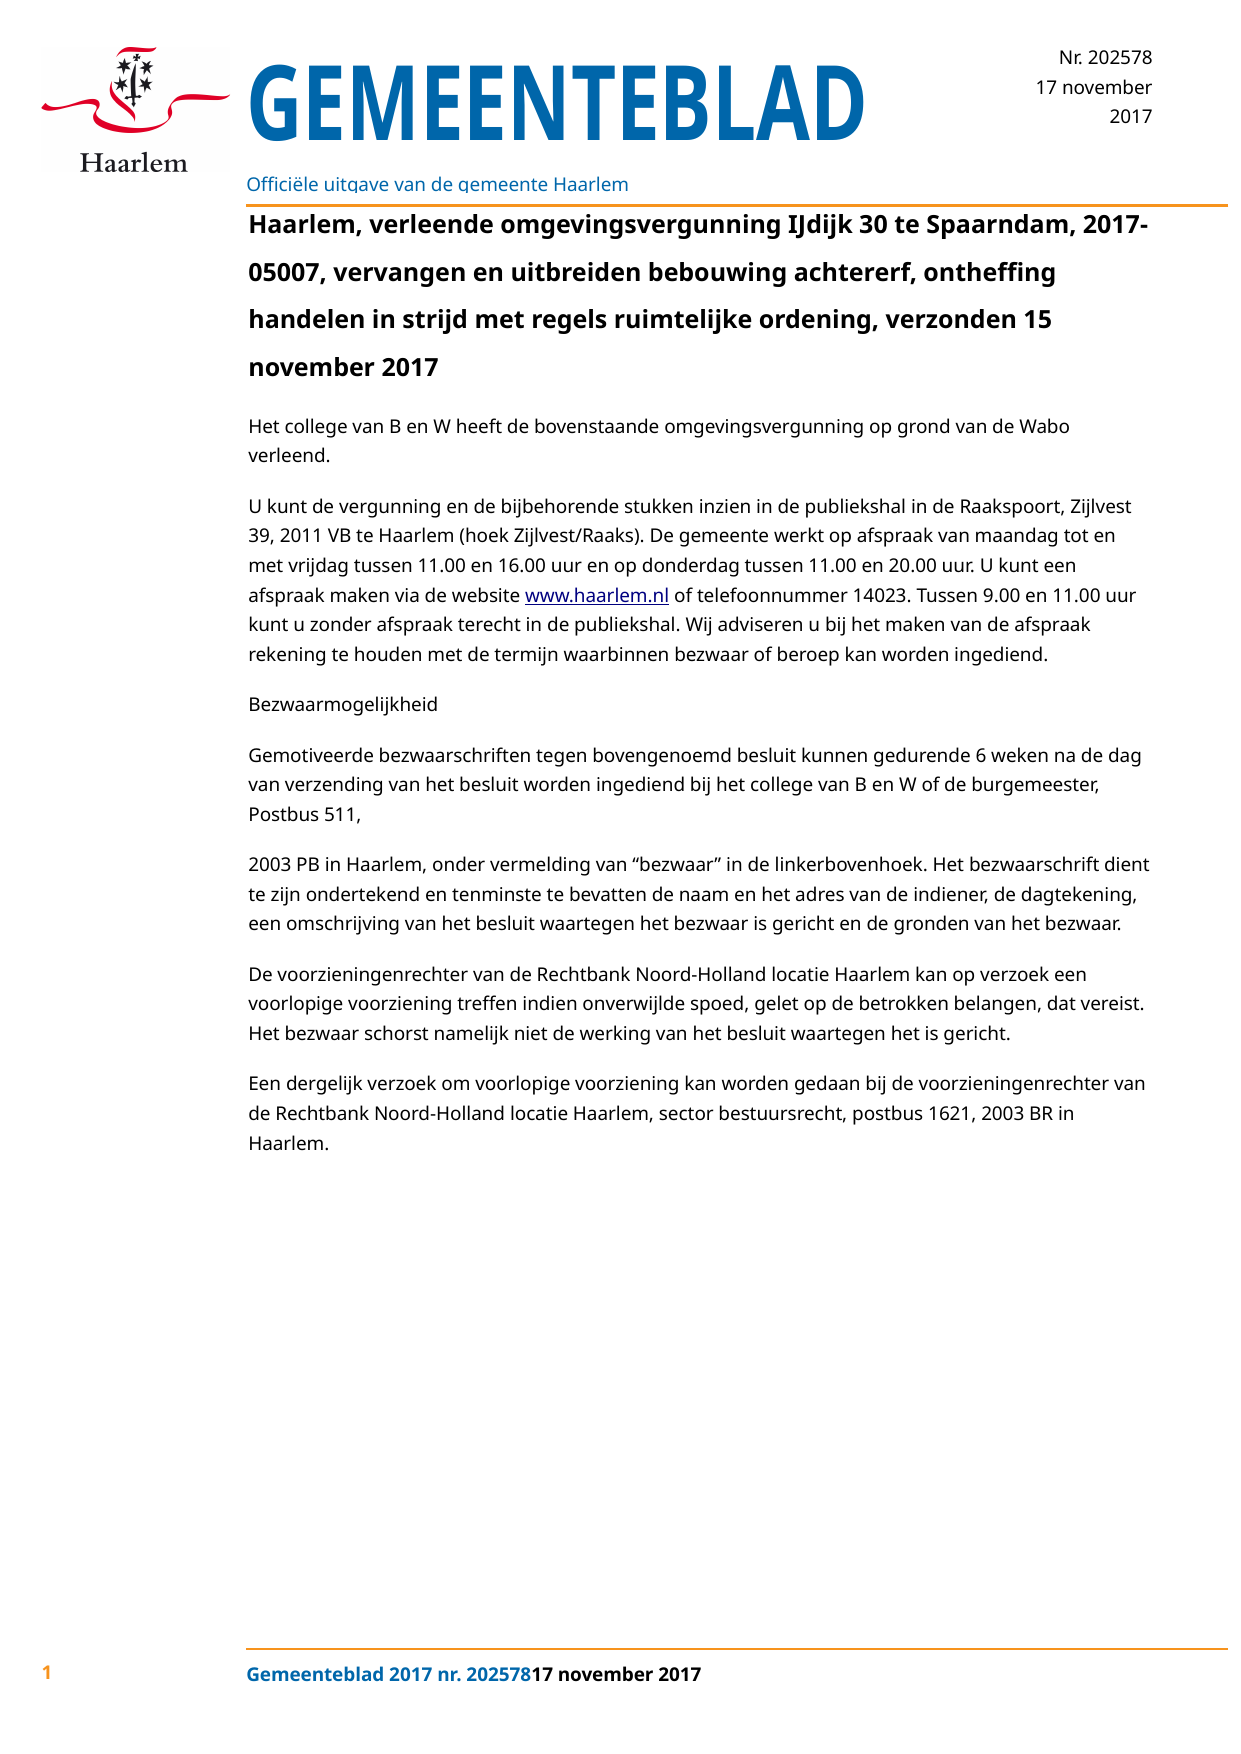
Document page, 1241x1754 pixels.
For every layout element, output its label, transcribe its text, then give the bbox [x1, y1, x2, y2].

text 2003 PB in Haarlem, onder vermelding van “bezwaar” in de linkerbovenhoek. Het bezwaarschrift dient te zijn ondertekend en tenminste te bevatten de naam en het adres van de indiener, de dagtekening, een omschrijving van het besluit waartegen het bezwaar is gericht en de gronden van het bezwaar. [248, 851, 1152, 936]
text Een dergelijk verzoek om voorlopige voorziening kan worden gedaan bij de voorzieningenrechter van de Rechtbank Noord-Holland locatie Haarlem, sector bestuursrecht, postbus 1621, 2003 BR in Haarlem. [248, 1071, 1152, 1156]
picture [41, 47, 231, 172]
text Bezwaarmogelijkheid [248, 691, 1152, 717]
text Gemotiveerde bezwaarschriften tegen bovengenoemd besluit kunnen gedurende 6 weken na de dag van verzending van het besluit worden ingediend bij het college van B en W of de burgemeester, Postbus 511, [248, 742, 1152, 827]
text De voorzieningenrechter van de Rechtbank Noord-Holland locatie Haarlem kan op verzoek een voorlopige voorziening treffen indien onverwijlde spoed, gelet op de betrokken belangen, dat vereist. Het bezwaar schorst namelijk niet de werking van het besluit waartegen het is gericht. [248, 961, 1152, 1046]
text Haarlem, verleende omgevingsvergunning IJdijk 30 te Spaarndam, 2017-05007, vervangen en uitbreiden bebouwing achtererf, ontheffing handelen in strijd met regels ruimtelijke ordening, verzonden 15 november 2017 [248, 207, 1152, 384]
text U kunt de vergunning en de bijbehorende stukken inzien in de publiekshal in de Raakspoort, Zijlvest 39, 2011 VB te Haarlem (hoek Zijlvest/Raaks). De gemeente werkt op afspraak van maandag tot en met vrijdag tussen 11.00 en 16.00 uur en op donderdag tussen 11.00 en 20.00 uur. U kunt een afspraak maken via de website www.haarlem.nl of telefoonnummer 14023. Tussen 9.00 en 11.00 uur kunt u zonder afspraak terecht in de publiekshal. Wij adviseren u bij het maken van de afspraak rekening te houden met de termijn waarbinnen bezwaar of beroep kan worden ingediend. [248, 493, 1152, 667]
text Het college van B en W heeft de bovenstaande omgevingsvergunning op grond van de Wabo verleend. [248, 413, 1152, 468]
